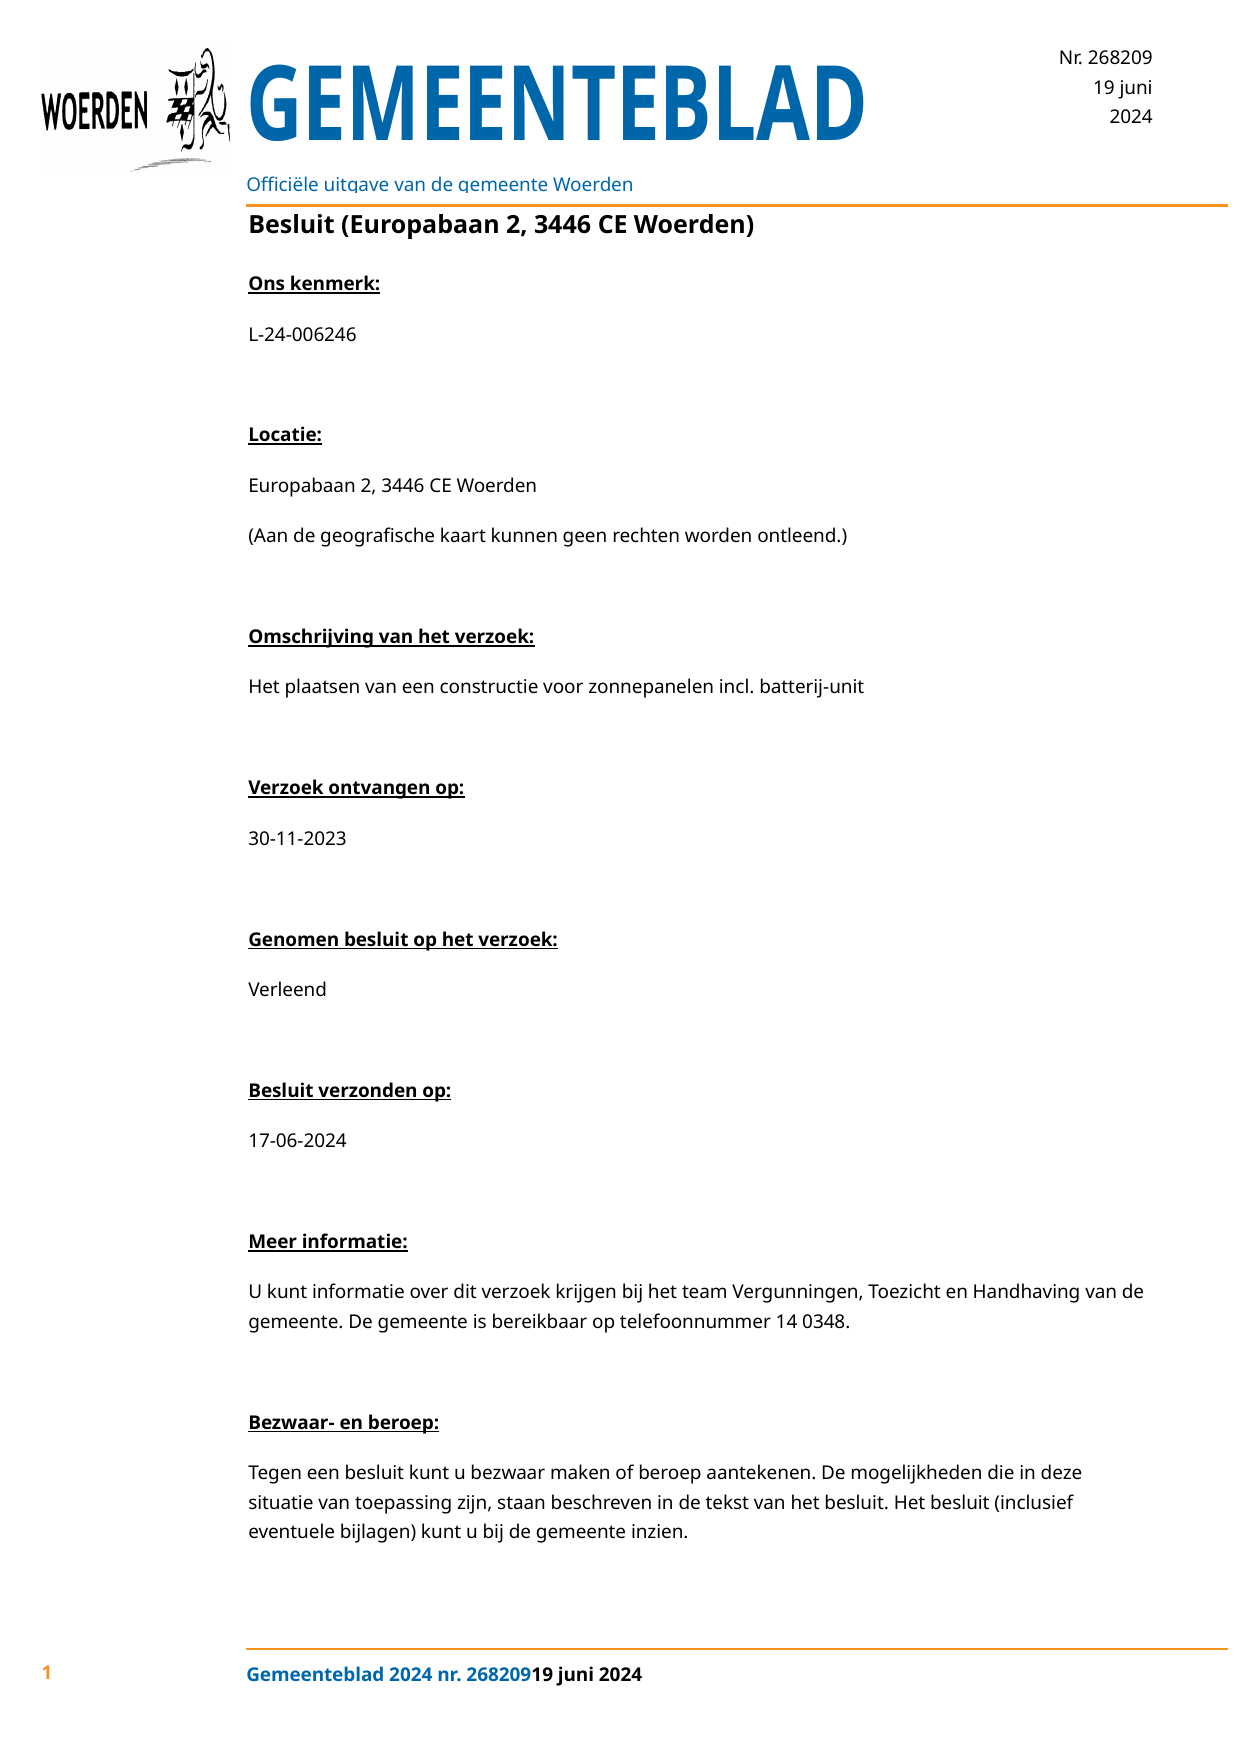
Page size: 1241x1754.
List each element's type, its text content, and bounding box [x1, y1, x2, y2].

text L-24-006246 [248, 321, 1152, 346]
text Europabaan 2, 3446 CE Woerden [248, 472, 1152, 498]
text Omschrijving van het verzoek: [248, 623, 1152, 649]
text Verleend [248, 976, 1152, 1002]
text Meer informatie: [248, 1228, 1152, 1254]
text Tegen een besluit kunt u bezwaar maken of beroep aantekenen. De mogelijkheden die in deze situatie van toepassing zijn, staan beschreven in de tekst van het besluit. Het besluit (inclusief eventuele bijlagen) kunt u bij de gemeente inzien. [248, 1459, 1152, 1544]
text Verzoek ontvangen op: [248, 774, 1152, 800]
text 30-11-2023 [248, 825, 1152, 851]
text Locatie: [248, 422, 1152, 447]
text Ons kenmerk: [248, 270, 1152, 296]
text 17-06-2024 [248, 1127, 1152, 1153]
text Het plaatsen van een constructie voor zonnepanelen incl. batterij-unit [248, 674, 1152, 699]
text Bezwaar- en beroep: [248, 1409, 1152, 1435]
text Besluit verzonden op: [248, 1077, 1152, 1103]
text (Aan de geografische kaart kunnen geen rechten worden ontleend.) [248, 522, 1152, 548]
text Genomen besluit op het verzoek: [248, 926, 1152, 951]
picture [41, 47, 231, 172]
text U kunt informatie over dit verzoek krijgen bij het team Vergunningen, Toezicht en Handhaving van de gemeente. De gemeente is bereikbaar op telefoonnummer 14 0348. [248, 1279, 1152, 1334]
text Besluit (Europabaan 2, 3446 CE Woerden) [248, 207, 1152, 241]
